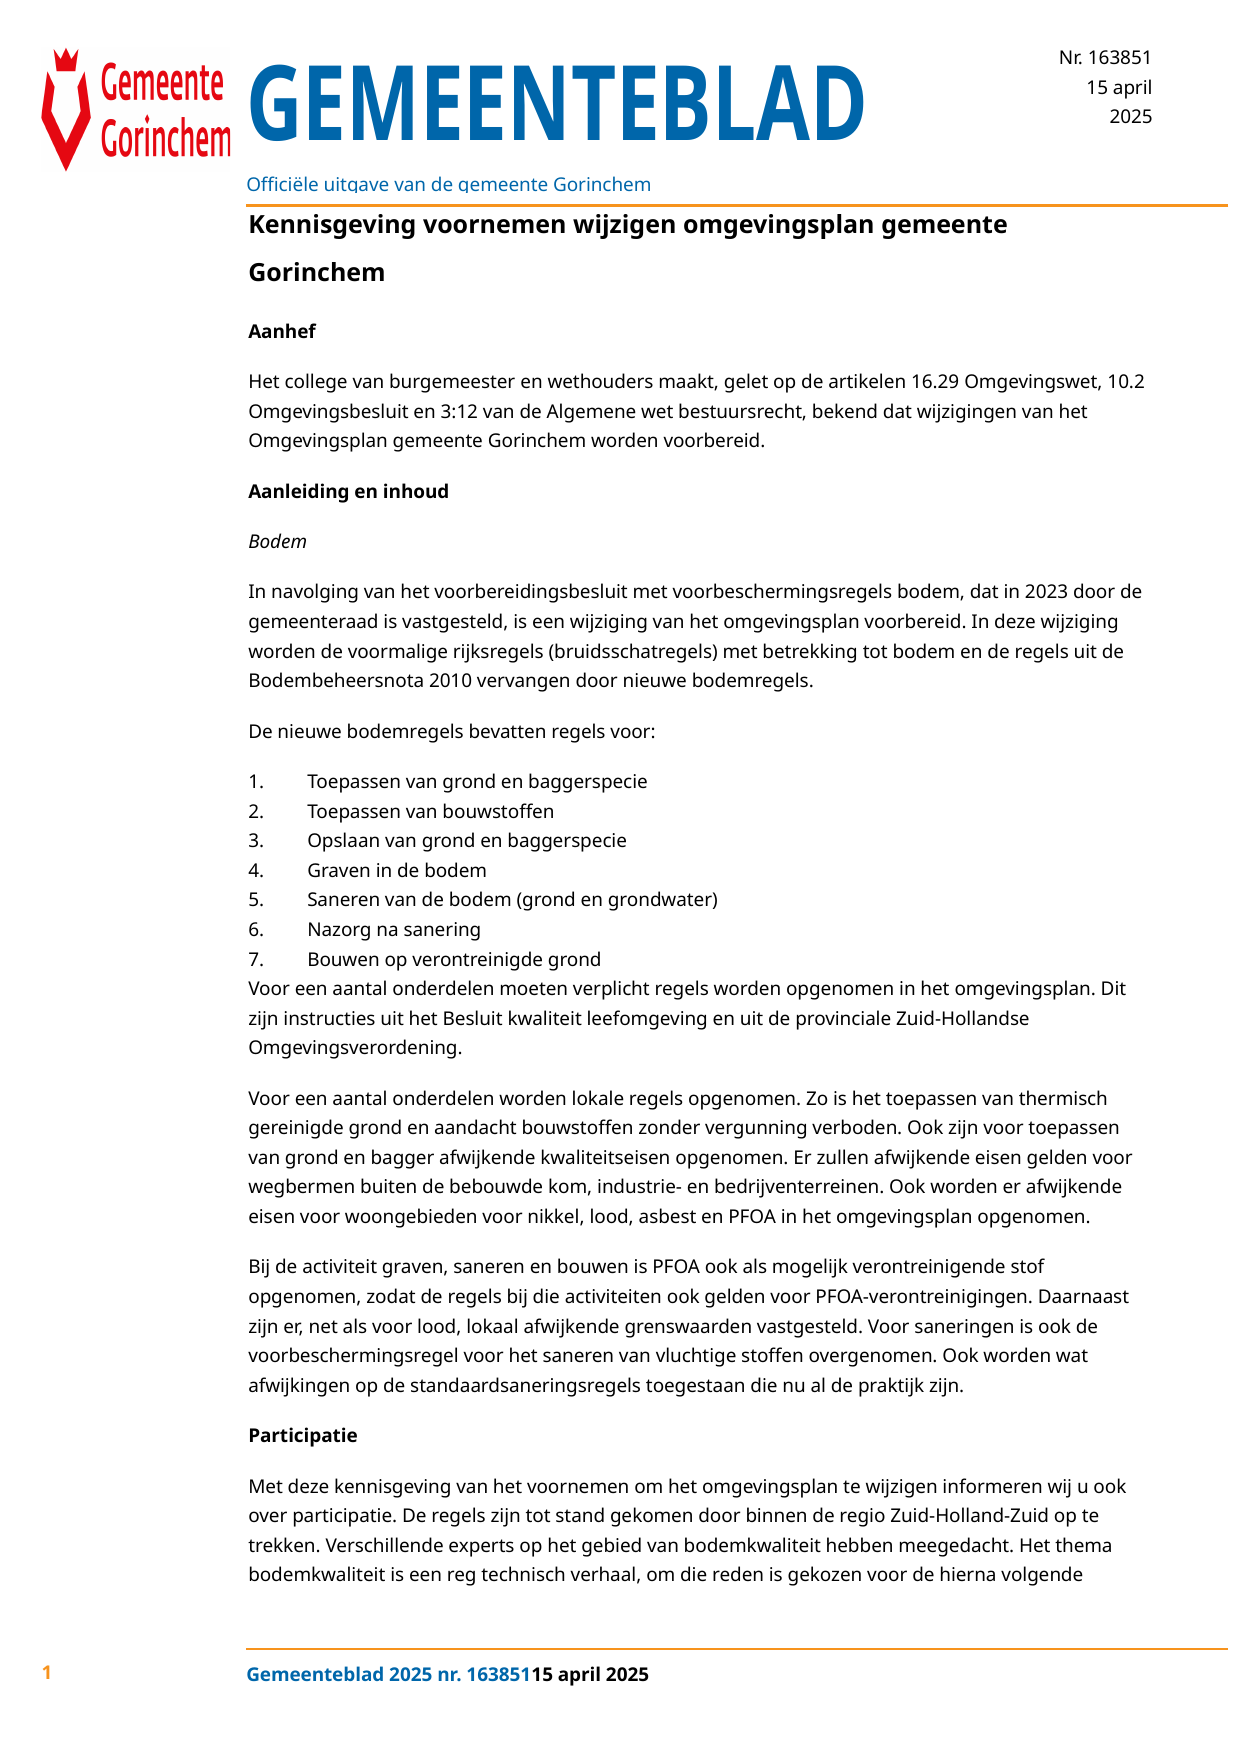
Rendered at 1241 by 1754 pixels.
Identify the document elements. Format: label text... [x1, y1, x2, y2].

text Bodem [248, 528, 1152, 554]
list Saneren van de bodem (grond en grondwater) [248, 887, 1152, 912]
text Aanleiding en inhoud [248, 478, 1152, 504]
text Aanhef [248, 318, 1152, 344]
text De nieuwe bodemregels bevatten regels voor: [248, 718, 1152, 744]
list Toepassen van bouwstoffen [248, 798, 1152, 824]
list Opslaan van grond en baggerspecie [248, 827, 1152, 853]
picture [41, 47, 231, 172]
text Bij de activiteit graven, saneren en bouwen is PFOA ook als mogelijk verontreinigende stof opgenomen, zodat de regels bij die activiteiten ook gelden voor PFOA-verontreinigingen. Daarnaast zijn er, net als voor lood, lokaal afwijkende grenswaarden vastgesteld. Voor saneringen is ook de voorbeschermingsregel voor het saneren van vluchtige stoffen overgenomen. Ook worden wat afwijkingen op de standaardsaneringsregels toegestaan die nu al de praktijk zijn. [248, 1254, 1152, 1398]
text Participatie [248, 1422, 1152, 1448]
text Voor een aantal onderdelen worden lokale regels opgenomen. Zo is het toepassen van thermisch gereinigde grond en aandacht bouwstoffen zonder vergunning verboden. Ook zijn voor toepassen van grond en bagger afwijkende kwaliteitseisen opgenomen. Er zullen afwijkende eisen gelden voor wegbermen buiten de bebouwde kom, industrie- en bedrijventerreinen. Ook worden er afwijkende eisen voor woongebieden voor nikkel, lood, asbest en PFOA in het omgevingsplan opgenomen. [248, 1085, 1152, 1229]
text Kennisgeving voornemen wijzigen omgevingsplan gemeente Gorinchem [248, 207, 1152, 288]
list Toepassen van grond en baggerspecie [248, 768, 1152, 794]
text In navolging van het voorbereidingsbesluit met voorbeschermingsregels bodem, dat in 2023 door de gemeenteraad is vastgesteld, is een wijziging van het omgevingsplan voorbereid. In deze wijziging worden de voormalige rijksregels (bruidsschatregels) met betrekking tot bodem en de regels uit de Bodembeheersnota 2010 vervangen door nieuwe bodemregels. [248, 579, 1152, 693]
list Nazorg na sanering [248, 916, 1152, 942]
text Het college van burgemeester en wethouders maakt, gelet op de artikelen 16.29 Omgevingswet, 10.2 Omgevingsbesluit en 3:12 van de Algemene wet bestuursrecht, bekend dat wijzigingen van het Omgevingsplan gemeente Gorinchem worden voorbereid. [248, 368, 1152, 453]
list Graven in de bodem [248, 857, 1152, 883]
text Met deze kennisgeving van het voornemen om het omgevingsplan te wijzigen informeren wij u ook over participatie. De regels zijn tot stand gekomen door binnen de regio Zuid-Holland-Zuid op te trekken. Verschillende experts op het gebied van bodemkwaliteit hebben meegedacht. Het thema bodemkwaliteit is een reg technisch verhaal, om die reden is gekozen voor de hierna volgende [248, 1473, 1152, 1587]
list Bouwen op verontreinigde grond [248, 946, 1152, 972]
text Voor een aantal onderdelen moeten verplicht regels worden opgenomen in het omgevingsplan. Dit zijn instructies uit het Besluit kwaliteit leefomgeving en uit de provinciale Zuid-Hollandse Omgevingsverordening. [248, 975, 1152, 1060]
